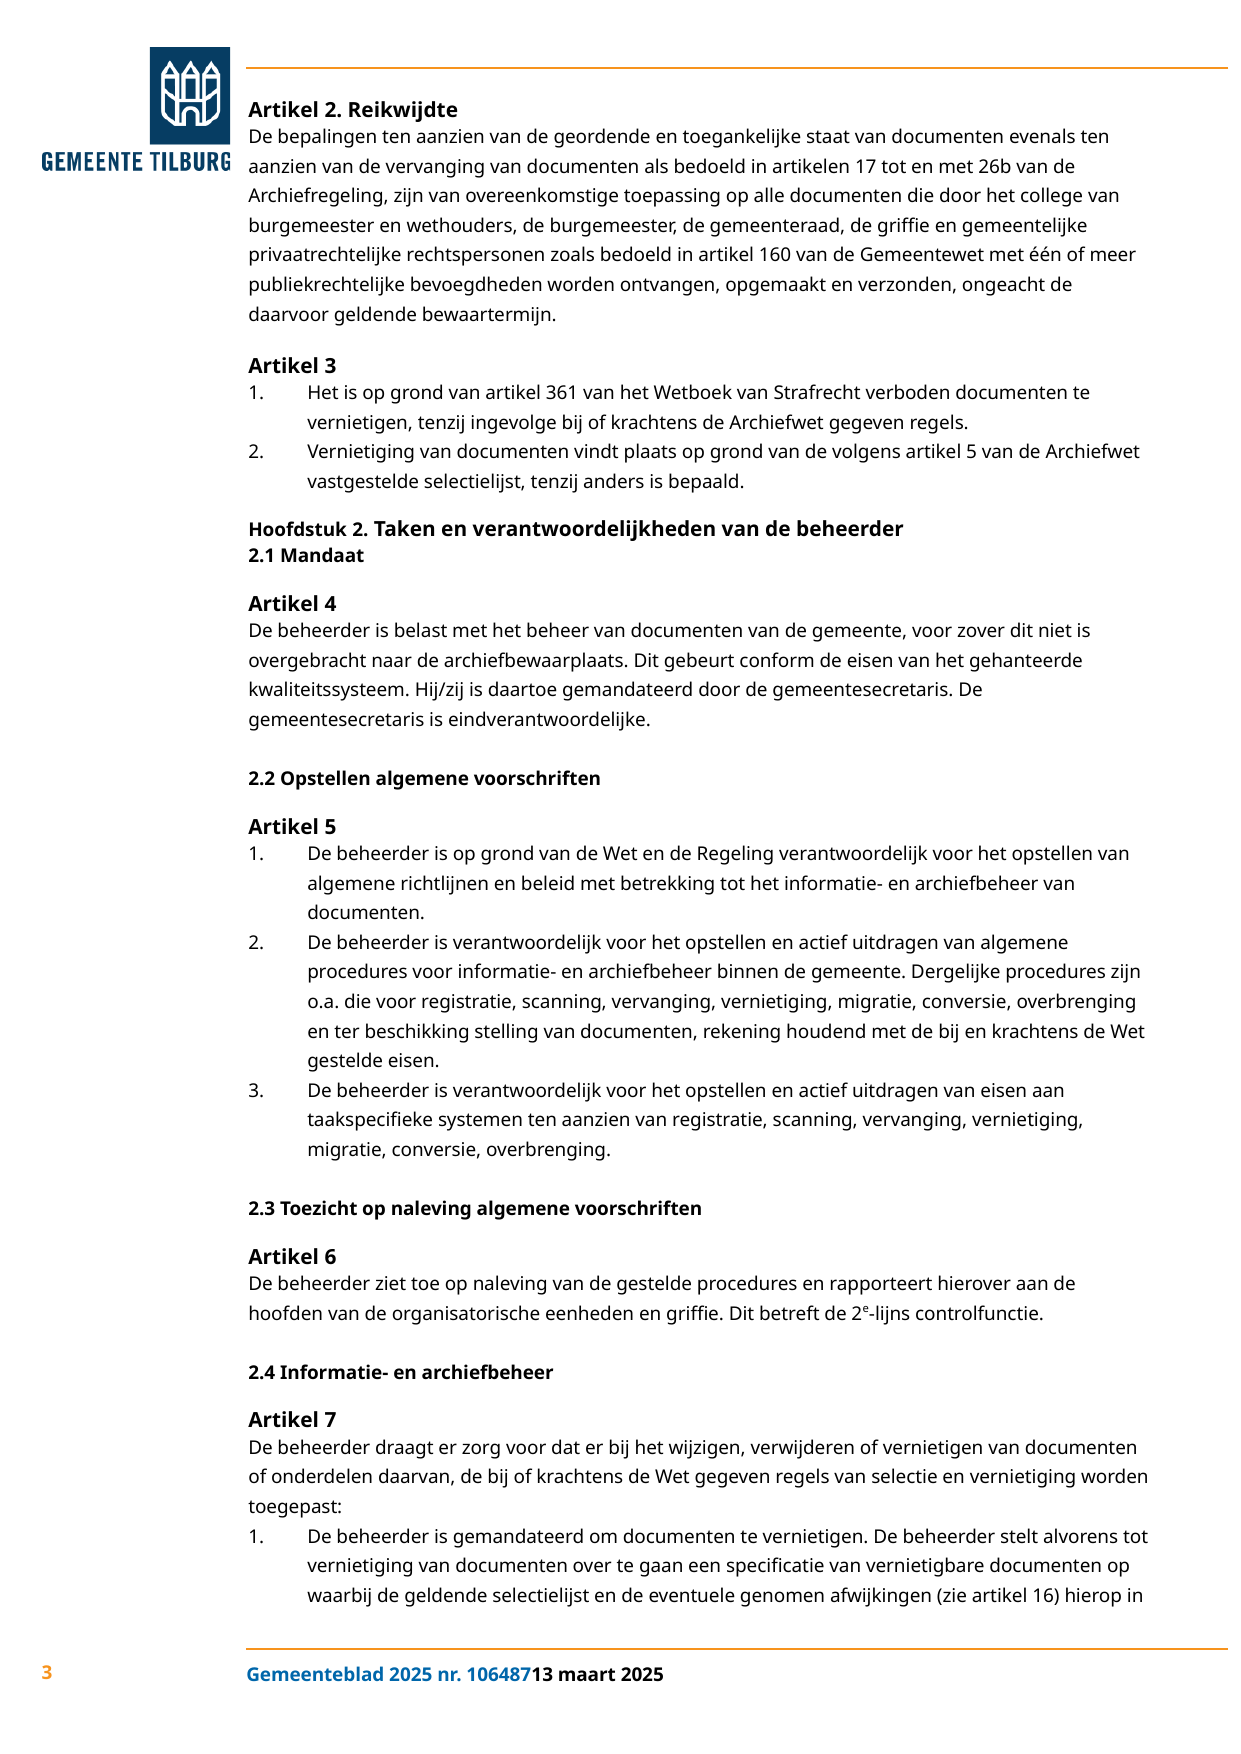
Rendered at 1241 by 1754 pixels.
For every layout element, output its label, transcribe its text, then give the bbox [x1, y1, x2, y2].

list Het is op grond van artikel 361 van het Wetboek van Strafrecht verboden documenten te vernietigen, tenzij ingevolge bij of krachtens de Archiefwet gegeven regels. [248, 379, 1152, 435]
text Artikel 7 [248, 1406, 1152, 1434]
picture [41, 47, 231, 172]
text Hoofdstuk 2. Taken en verantwoordelijkheden van de beheerder [248, 514, 1152, 542]
text 2.3 Toezicht op naleving algemene voorschriften [248, 1195, 1152, 1221]
text De bepalingen ten aanzien van de geordende en toegankelijke staat van documenten evenals ten aanzien van de vervanging van documenten als bedoeld in artikelen 17 tot en met 26b van de Archiefregeling, zijn van overeenkomstige toepassing op alle documenten die door het college van burgemeester en wethouders, de burgemeester, de gemeenteraad, de griffie en gemeentelijke privaatrechtelijke rechtspersonen zoals bedoeld in artikel 160 van de Gemeentewet met één of meer publiekrechtelijke bevoegdheden worden ontvangen, opgemaakt en verzonden, ongeacht de daarvoor geldende bewaartermijn. [248, 123, 1152, 326]
text Artikel 4 [248, 589, 1152, 617]
text 2.4 Informatie- en archiefbeheer [248, 1359, 1152, 1385]
text Artikel 6 [248, 1242, 1152, 1270]
list De beheerder is verantwoordelijk voor het opstellen en actief uitdragen van algemene procedures voor informatie- en archiefbeheer binnen de gemeente. Dergelijke procedures zijn o.a. die voor registratie, scanning, vervanging, vernietiging, migratie, conversie, overbrenging en ter beschikking stelling van documenten, rekening houdend met de bij en krachtens de Wet gestelde eisen. [248, 929, 1152, 1073]
text De beheerder is belast met het beheer van documenten van de gemeente, voor zover dit niet is overgebracht naar de archiefbewaarplaats. Dit gebeurt conform de eisen van het gehanteerde kwaliteitssysteem. Hij/zij is daartoe gemandateerd door de gemeentesecretaris. De gemeentesecretaris is eindverantwoordelijke. [248, 617, 1152, 732]
text Artikel 3 [248, 351, 1152, 379]
list Vernietiging van documenten vindt plaats op grond van de volgens artikel 5 van de Archiefwet vastgestelde selectielijst, tenzij anders is bepaald. [248, 439, 1152, 494]
text 2.2 Opstellen algemene voorschriften [248, 765, 1152, 791]
text De beheerder ziet toe op naleving van de gestelde procedures en rapporteert hierover aan de hoofden van de organisatorische eenheden en griffie. Dit betreft de 2e-lijns controlfunctie. [248, 1270, 1152, 1326]
list De beheerder is verantwoordelijk voor het opstellen en actief uitdragen van eisen aan taakspecifieke systemen ten aanzien van registratie, scanning, vervanging, vernietiging, migratie, conversie, overbrenging. [248, 1077, 1152, 1162]
text 2.1 Mandaat [248, 542, 1152, 568]
text Artikel 2. Reikwijdte [248, 95, 1152, 123]
text De beheerder draagt er zorg voor dat er bij het wijzigen, verwijderen of vernietigen van documenten of onderdelen daarvan, de bij of krachtens de Wet gegeven regels van selectie en vernietiging worden toegepast: [248, 1434, 1152, 1519]
list De beheerder is gemandateerd om documenten te vernietigen. De beheerder stelt alvorens tot vernietiging van documenten over te gaan een specificatie van vernietigbare documenten op waarbij de geldende selectielijst en de eventuele genomen afwijkingen (zie artikel 16) hierop in [248, 1523, 1152, 1608]
list De beheerder is op grond van de Wet en de Regeling verantwoordelijk voor het opstellen van algemene richtlijnen en beleid met betrekking tot het informatie- en archiefbeheer van documenten. [248, 840, 1152, 925]
text Artikel 5 [248, 812, 1152, 840]
